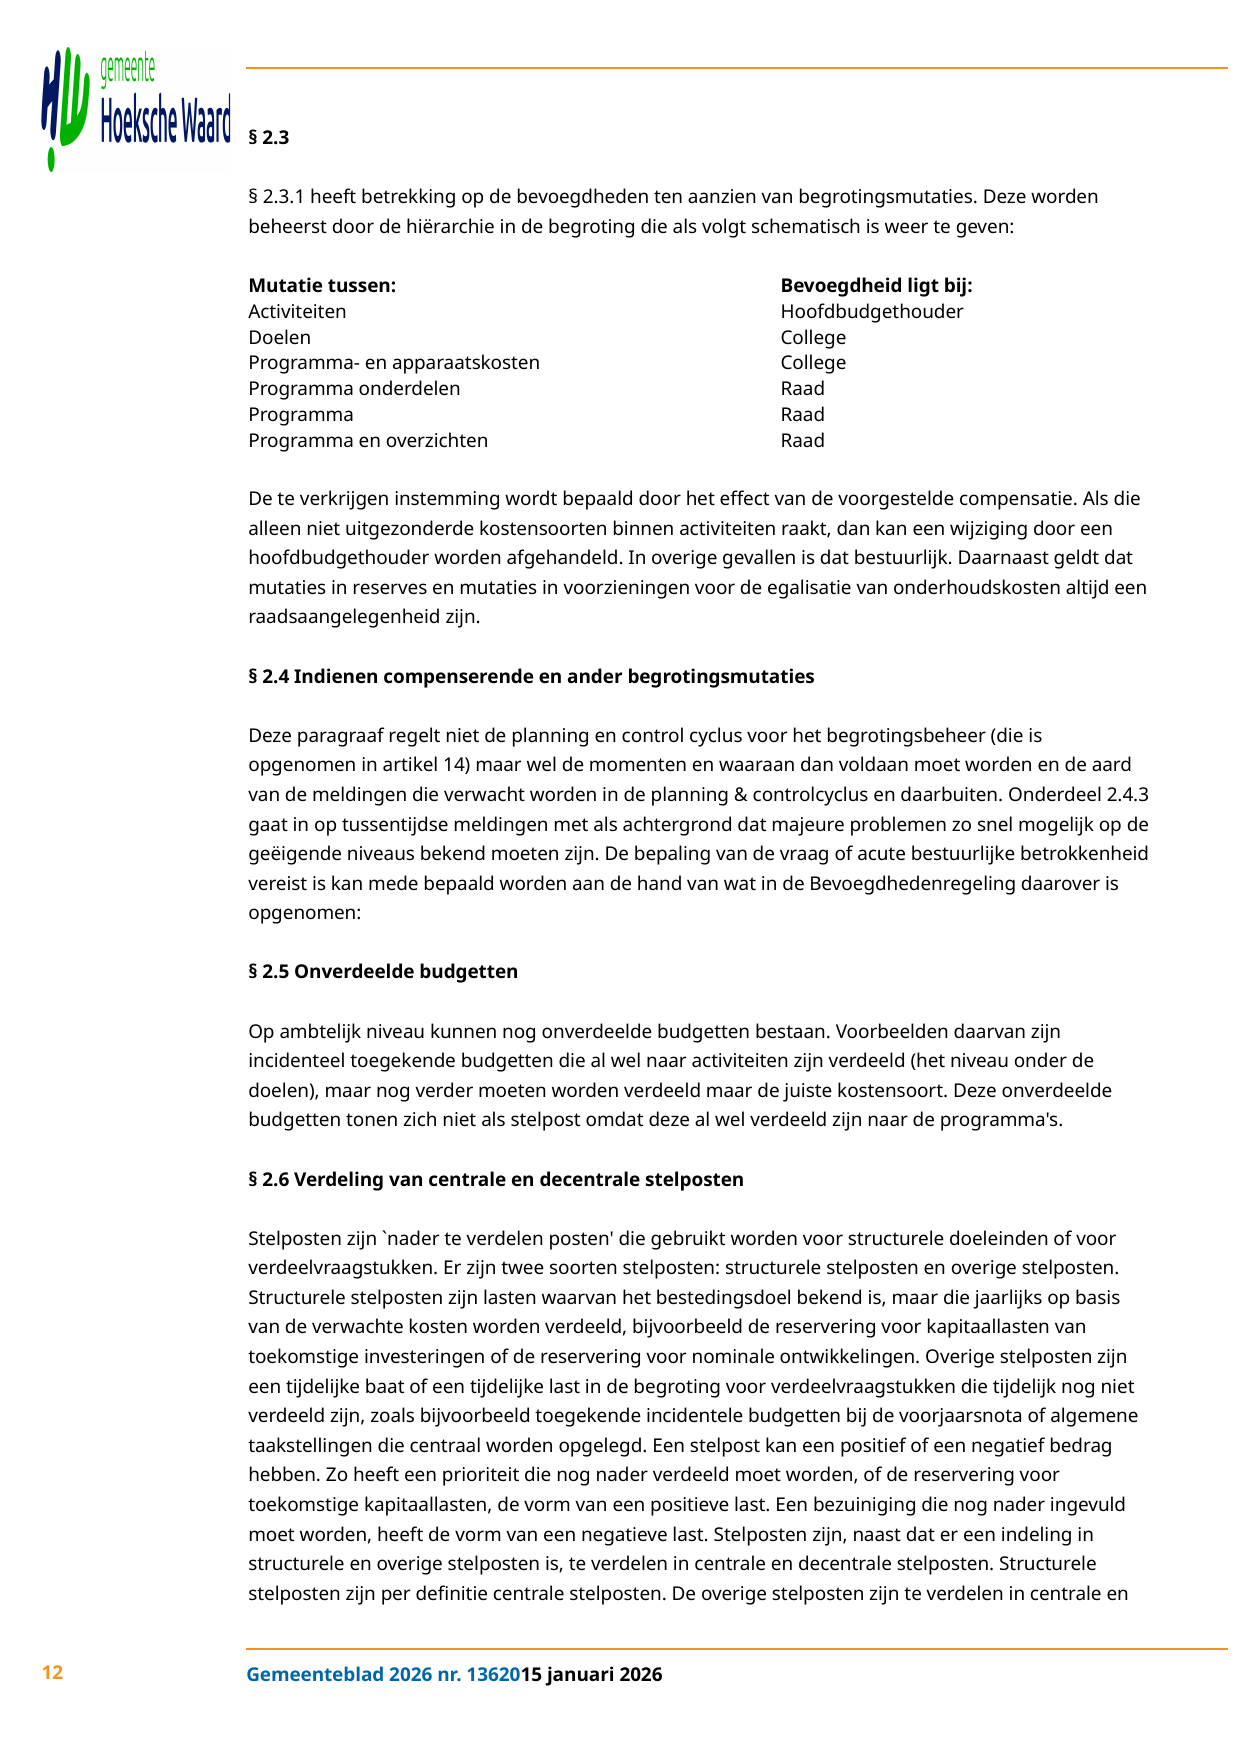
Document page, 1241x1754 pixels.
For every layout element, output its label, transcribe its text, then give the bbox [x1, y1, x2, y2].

table_cell Activiteiten [248, 298, 780, 324]
text De te verkrijgen instemming wordt bepaald door het effect van de voorgestelde compensatie. Als die alleen niet uitgezonderde kostensoorten binnen activiteiten raakt, dan kan een wijziging door een hoofdbudgethouder worden afgehandeld. In overige gevallen is dat bestuurlijk. Daarnaast geldt dat mutaties in reserves en mutaties in voorzieningen voor de egalisatie van onderhoudskosten altijd een raadsaangelegenheid zijn. [248, 485, 1152, 629]
table_cell Doelen [248, 324, 780, 349]
text § 2.3 [248, 124, 1152, 150]
table_cell College [780, 324, 1152, 349]
text § 2.4 Indienen compenserende en ander begrotingsmutaties [248, 663, 1152, 688]
table_cell Hoofdbudgethouder [780, 298, 1152, 324]
table_header Mutatie tussen: [248, 273, 780, 298]
table_cell Programma [248, 401, 780, 427]
table_cell College [780, 350, 1152, 375]
table_cell Raad [780, 375, 1152, 401]
text Op ambtelijk niveau kunnen nog onverdeelde budgetten bestaan. Voorbeelden daarvan zijn incidenteel toegekende budgetten die al wel naar activiteiten zijn verdeeld (het niveau onder de doelen), maar nog verder moeten worden verdeeld maar de juiste kostensoort. Deze onverdeelde budgetten tonen zich niet als stelpost omdat deze al wel verdeeld zijn naar de programma's. [248, 1018, 1152, 1132]
text § 2.5 Onverdeelde budgetten [248, 959, 1152, 984]
table_cell Raad [780, 401, 1152, 427]
text § 2.3.1 heeft betrekking op de bevoegdheden ten aanzien van begrotingsmutaties. Deze worden beheerst door de hiërarchie in de begroting die als volgt schematisch is weer te geven: [248, 183, 1152, 239]
text Deze paragraaf regelt niet de planning en control cyclus voor het begrotingsbeheer (die is opgenomen in artikel 14) maar wel de momenten en waaraan dan voldaan moet worden en de aard van de meldingen die verwacht worden in de planning & controlcyclus en daarbuiten. Onderdeel 2.4.3 gaat in op tussentijdse meldingen met als achtergrond dat majeure problemen zo snel mogelijk op de geëigende niveaus bekend moeten zijn. De bepaling van de vraag of acute bestuurlijke betrokkenheid vereist is kan mede bepaald worden aan de hand van wat in de Bevoegdhedenregeling daarover is opgenomen: [248, 722, 1152, 925]
table_header Bevoegdheid ligt bij: [780, 273, 1152, 298]
table_cell Programma onderdelen [248, 375, 780, 401]
table_cell Raad [780, 427, 1152, 452]
text § 2.6 Verdeling van centrale en decentrale stelposten [248, 1166, 1152, 1191]
text Stelposten zijn `nader te verdelen posten' die gebruikt worden voor structurele doeleinden of voor verdeelvraagstukken. Er zijn twee soorten stelposten: structurele stelposten en overige stelposten. Structurele stelposten zijn lasten waarvan het bestedingsdoel bekend is, maar die jaarlijks op basis van de verwachte kosten worden verdeeld, bijvoorbeeld de reservering voor kapitaallasten van toekomstige investeringen of de reservering voor nominale ontwikkelingen. Overige stelposten zijn een tijdelijke baat of een tijdelijke last in de begroting voor verdeelvraagstukken die tijdelijk nog niet verdeeld zijn, zoals bijvoorbeeld toegekende incidentele budgetten bij de voorjaarsnota of algemene taakstellingen die centraal worden opgelegd. Een stelpost kan een positief of een negatief bedrag hebben. Zo heeft een prioriteit die nog nader verdeeld moet worden, of de reservering voor toekomstige kapitaallasten, de vorm van een positieve last. Een bezuiniging die nog nader ingevuld moet worden, heeft de vorm van een negatieve last. Stelposten zijn, naast dat er een indeling in structurele en overige stelposten is, te verdelen in centrale en decentrale stelposten. Structurele stelposten zijn per definitie centrale stelposten. De overige stelposten zijn te verdelen in centrale en [248, 1225, 1152, 1606]
table_cell Programma en overzichten [248, 427, 780, 452]
table_cell Programma- en apparaatskosten [248, 350, 780, 375]
picture [41, 47, 231, 172]
